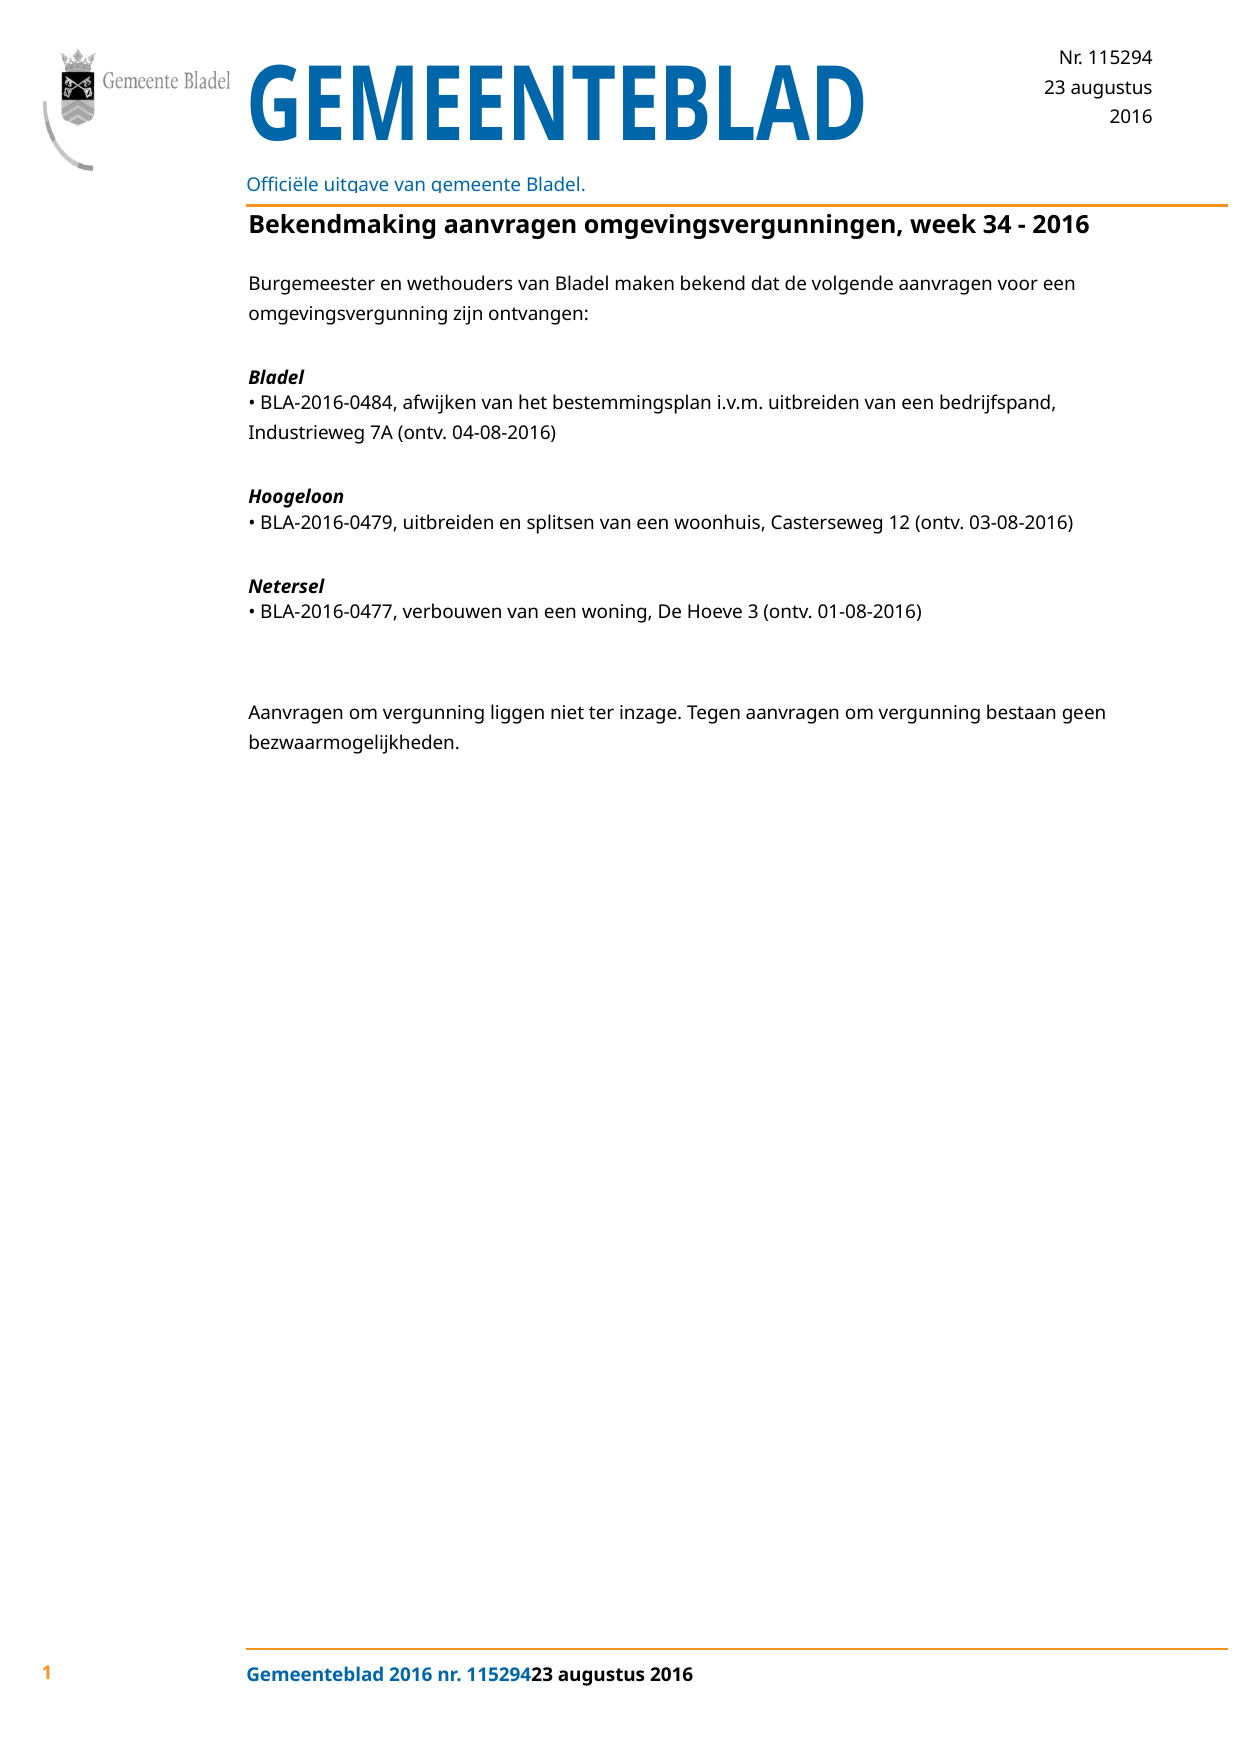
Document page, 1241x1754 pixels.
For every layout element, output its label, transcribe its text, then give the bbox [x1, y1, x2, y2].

text Bekendmaking aanvragen omgevingsvergunningen, week 34 - 2016 [248, 207, 1152, 241]
text Netersel [248, 573, 1152, 598]
text • BLA-2016-0479, uitbreiden en splitsen van een woonhuis, Casterseweg 12 (ontv. 03-08-2016) [248, 509, 1152, 534]
text • BLA-2016-0484, afwijken van het bestemmingsplan i.v.m. uitbreiden van een bedrijfspand, Industrieweg 7A (ontv. 04-08-2016) [248, 389, 1152, 445]
text Bladel [248, 364, 1152, 389]
text Aanvragen om vergunning liggen niet ter inzage. Tegen aanvragen om vergunning bestaan geen bezwaarmogelijkheden. [248, 699, 1152, 755]
text • BLA-2016-0477, verbouwen van een woning, De Hoeve 3 (ontv. 01-08-2016) [248, 598, 1152, 624]
picture [41, 47, 231, 172]
text Burgemeester en wethouders van Bladel maken bekend dat de volgende aanvragen voor een omgevingsvergunning zijn ontvangen: [248, 270, 1152, 326]
text Hoogeloon [248, 483, 1152, 509]
